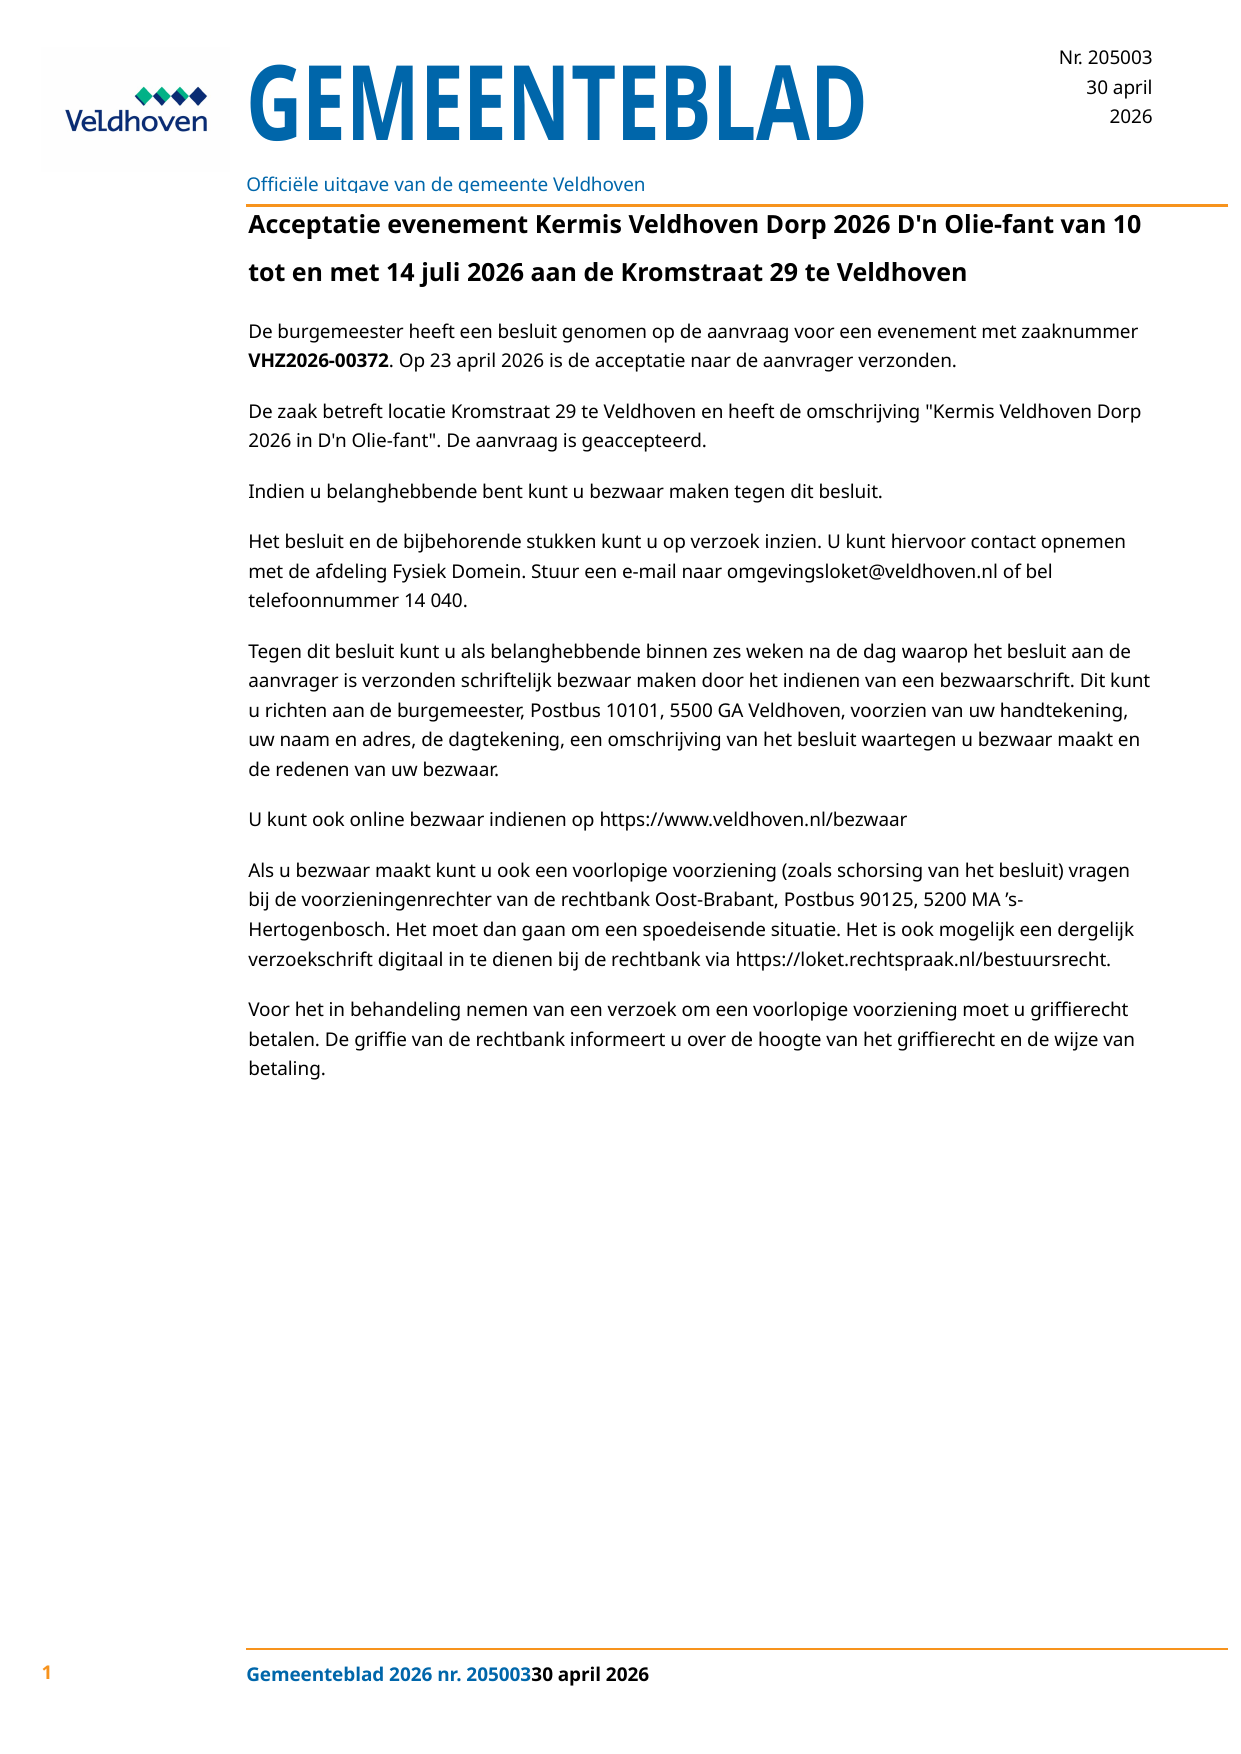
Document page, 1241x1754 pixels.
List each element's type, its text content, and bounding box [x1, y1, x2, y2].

text Tegen dit besluit kunt u als belanghebbende binnen zes weken na de dag waarop het besluit aan de aanvrager is verzonden schriftelijk bezwaar maken door het indienen van een bezwaarschrift. Dit kunt u richten aan de burgemeester, Postbus 10101, 5500 GA Veldhoven, voorzien van uw handtekening, uw naam en adres, de dagtekening, een omschrijving van het besluit waartegen u bezwaar maakt en de redenen van uw bezwaar. [248, 638, 1152, 782]
picture [41, 47, 231, 172]
text De zaak betreft locatie Kromstraat 29 te Veldhoven en heeft de omschrijving "Kermis Veldhoven Dorp 2026 in D'n Olie-fant". De aanvraag is geaccepteerd. [248, 398, 1152, 453]
text Acceptatie evenement Kermis Veldhoven Dorp 2026 D'n Olie-fant van 10 tot en met 14 juli 2026 aan de Kromstraat 29 te Veldhoven [248, 207, 1152, 288]
text U kunt ook online bezwaar indienen op https://www.veldhoven.nl/bezwaar [248, 807, 1152, 832]
text De burgemeester heeft een besluit genomen op de aanvraag voor een evenement met zaaknummer VHZ2026-00372. Op 23 april 2026 is de acceptatie naar de aanvrager verzonden. [248, 318, 1152, 373]
text Indien u belanghebbende bent kunt u bezwaar maken tegen dit besluit. [248, 478, 1152, 504]
text Voor het in behandeling nemen van een verzoek om een voorlopige voorziening moet u griffierecht betalen. De griffie van de rechtbank informeert u over de hoogte van het griffierecht en de wijze van betaling. [248, 996, 1152, 1081]
text Het besluit en de bijbehorende stukken kunt u op verzoek inzien. U kunt hiervoor contact opnemen met de afdeling Fysiek Domein. Stuur een e-mail naar omgevingsloket@veldhoven.nl of bel telefoonnummer 14 040. [248, 528, 1152, 613]
text Als u bezwaar maakt kunt u ook een voorlopige voorziening (zoals schorsing van het besluit) vragen bij de voorzieningenrechter van de rechtbank Oost-Brabant, Postbus 90125, 5200 MA ’s-Hertogenbosch. Het moet dan gaan om een spoedeisende situatie. Het is ook mogelijk een dergelijk verzoekschrift digitaal in te dienen bij de rechtbank via https://loket.rechtspraak.nl/bestuursrecht. [248, 857, 1152, 972]
